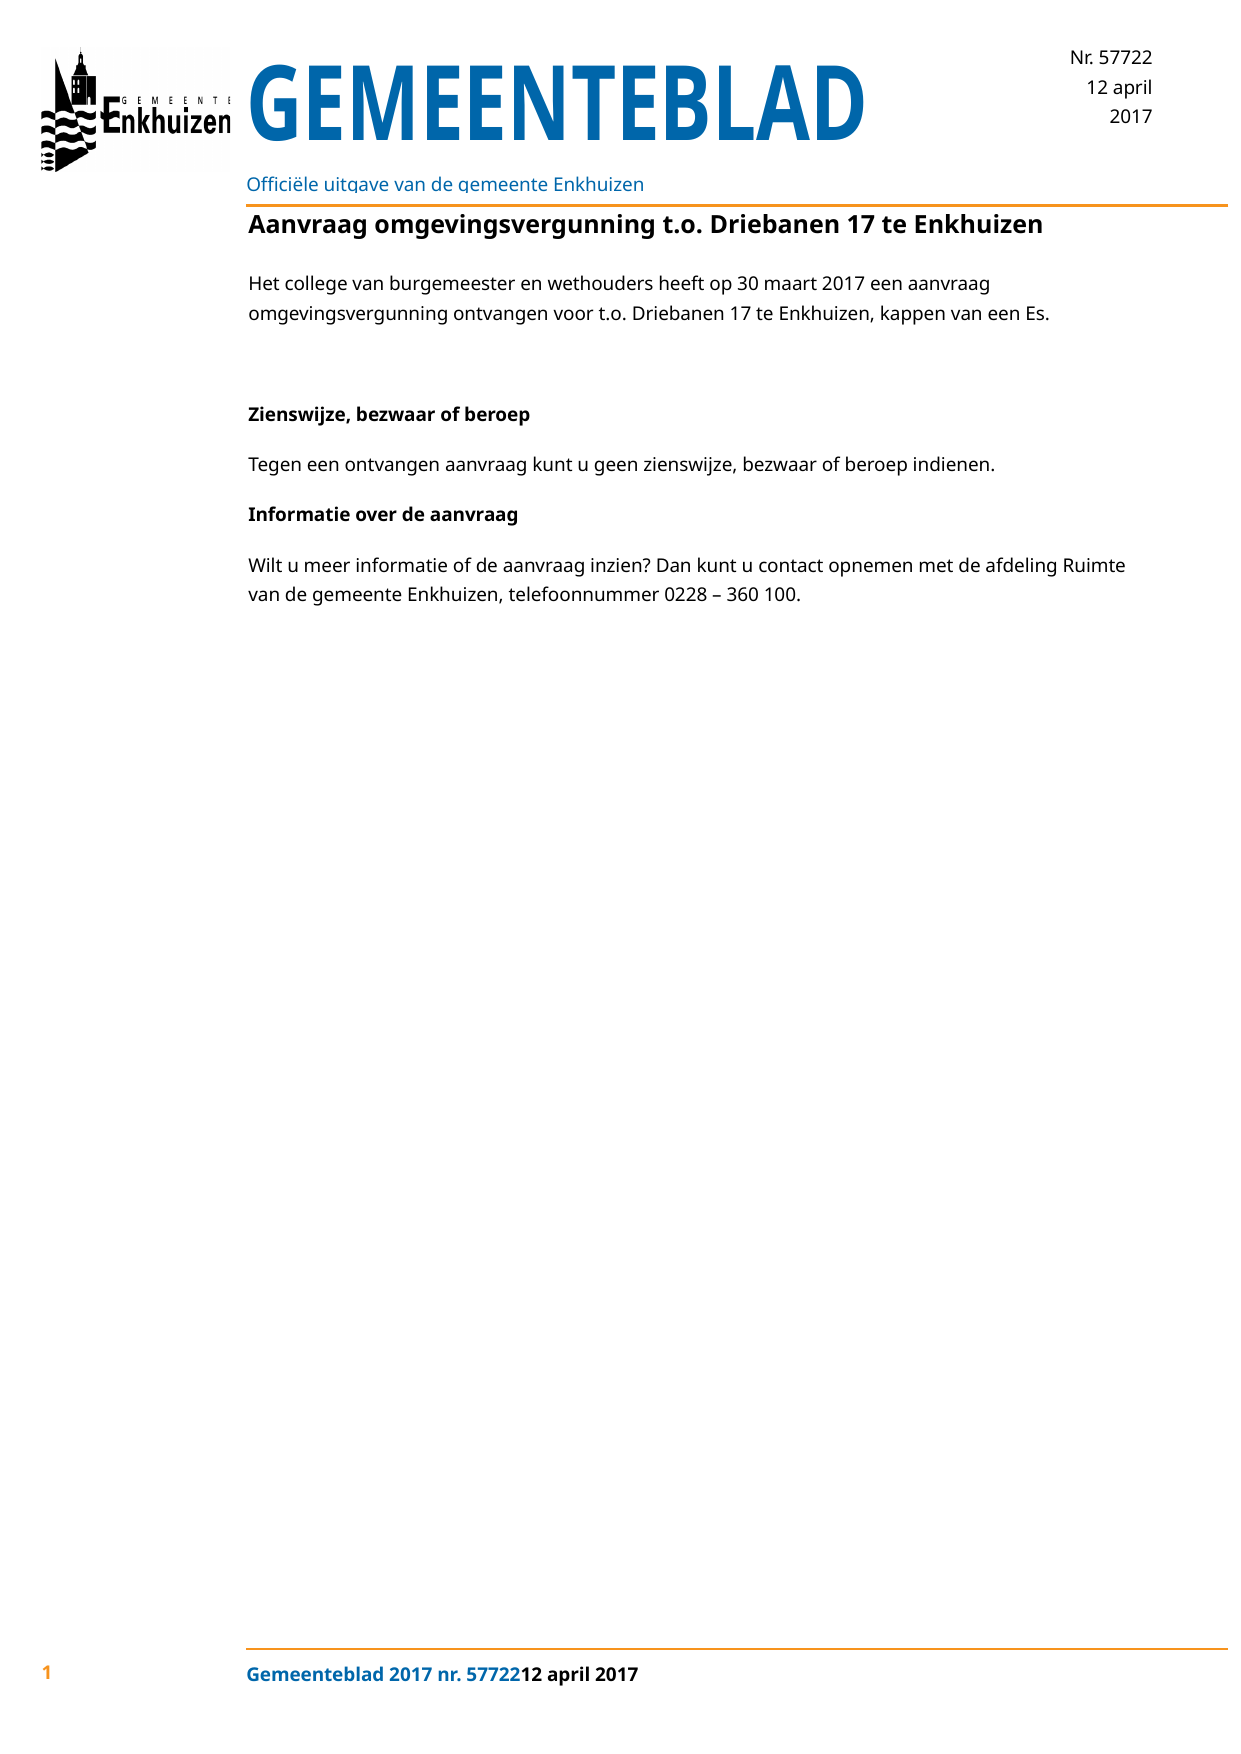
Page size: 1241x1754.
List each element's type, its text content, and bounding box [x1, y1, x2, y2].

text Tegen een ontvangen aanvraag kunt u geen zienswijze, bezwaar of beroep indienen. [248, 451, 1152, 477]
picture [41, 47, 231, 172]
text Zienswijze, bezwaar of beroep [248, 401, 1152, 426]
text Aanvraag omgevingsvergunning t.o. Driebanen 17 te Enkhuizen [248, 207, 1152, 241]
text Informatie over de aanvraag [248, 502, 1152, 527]
text Het college van burgemeester en wethouders heeft op 30 maart 2017 een aanvraag omgevingsvergunning ontvangen voor t.o. Driebanen 17 te Enkhuizen, kappen van een Es. [248, 270, 1152, 326]
text Wilt u meer informatie of de aanvraag inzien? Dan kunt u contact opnemen met de afdeling Ruimte van de gemeente Enkhuizen, telefoonnummer 0228 – 360 100. [248, 552, 1152, 607]
